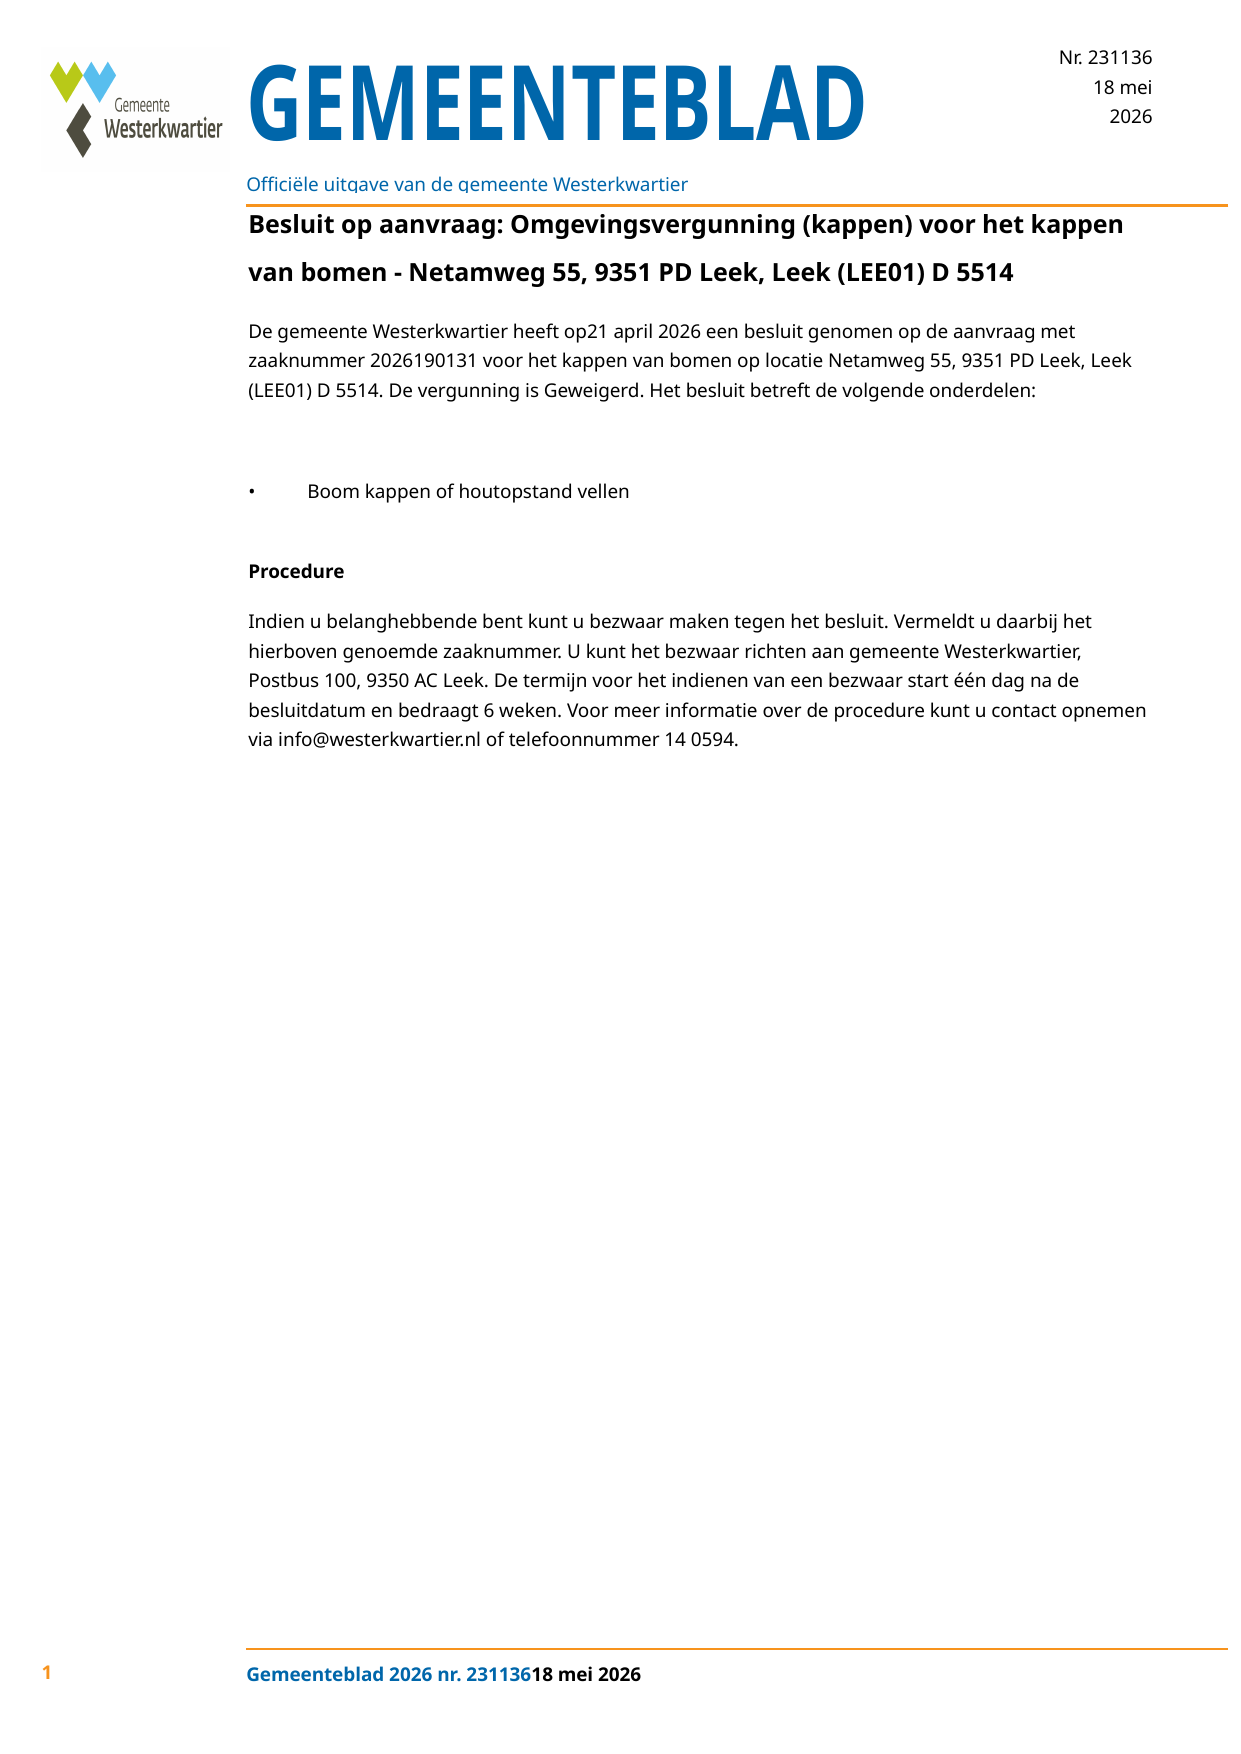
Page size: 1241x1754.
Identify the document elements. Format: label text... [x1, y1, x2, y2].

text Besluit op aanvraag: Omgevingsvergunning (kappen) voor het kappen van bomen - Netamweg 55, 9351 PD Leek, Leek (LEE01) D 5514 [248, 207, 1152, 288]
text De gemeente Westerkwartier heeft op21 april 2026 een besluit genomen op de aanvraag met zaaknummer 2026190131 voor het kappen van bomen op locatie Netamweg 55, 9351 PD Leek, Leek (LEE01) D 5514. De vergunning is Geweigerd. Het besluit betreft de volgende onderdelen: [248, 318, 1152, 403]
list Boom kappen of houtopstand vellen [248, 478, 1152, 504]
text Procedure [248, 558, 1152, 584]
text Indien u belanghebbende bent kunt u bezwaar maken tegen het besluit. Vermeldt u daarbij het hierboven genoemde zaaknummer. U kunt het bezwaar richten aan gemeente Westerkwartier, Postbus 100, 9350 AC Leek. De termijn voor het indienen van een bezwaar start één dag na de besluitdatum en bedraagt 6 weken. Voor meer informatie over de procedure kunt u contact opnemen via info@westerkwartier.nl of telefoonnummer 14 0594. [248, 608, 1152, 752]
picture [41, 47, 231, 172]
